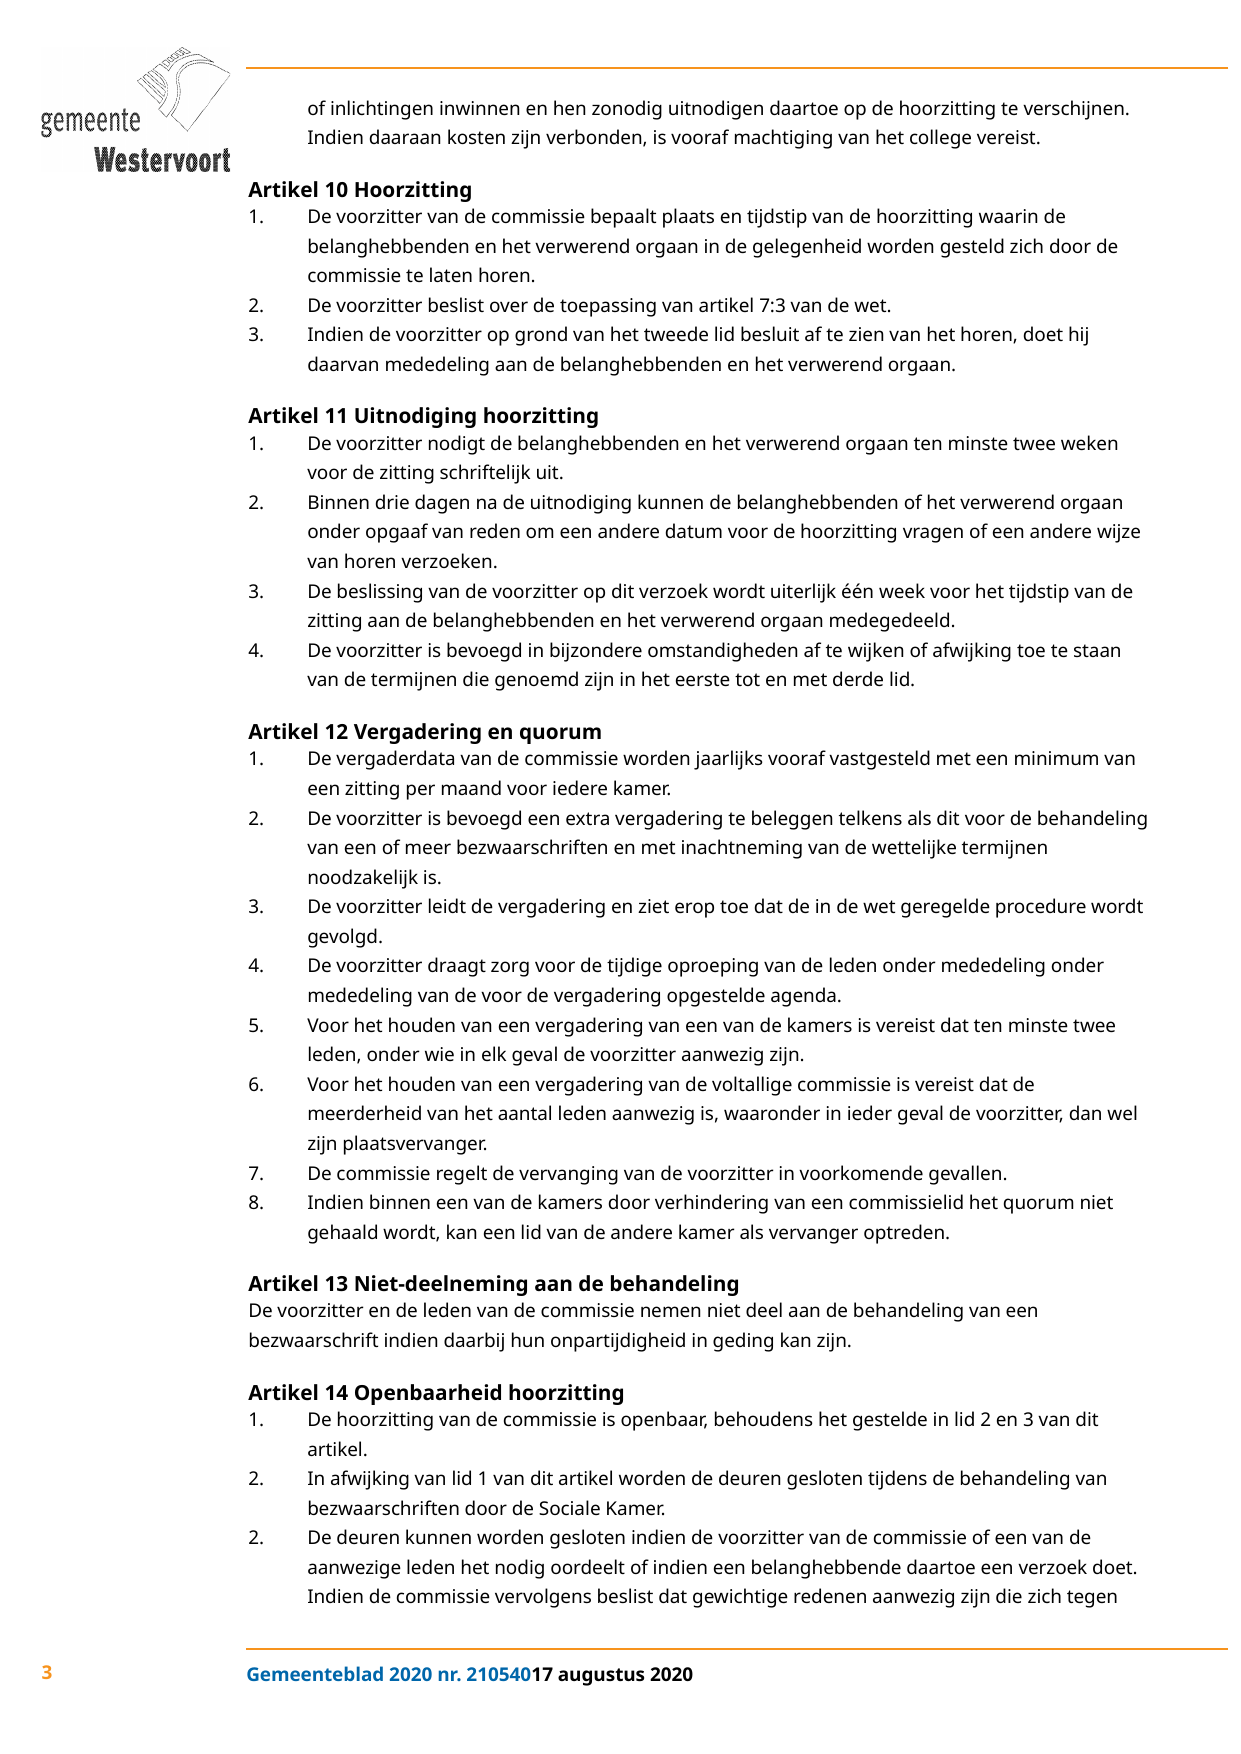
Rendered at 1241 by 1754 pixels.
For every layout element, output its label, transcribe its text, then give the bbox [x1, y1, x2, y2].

text Artikel 10 Hoorzitting [248, 175, 1152, 203]
text Artikel 14 Openbaarheid hoorzitting [248, 1378, 1152, 1406]
list De voorzitter van de commissie bepaalt plaats en tijdstip van de hoorzitting waarin de belanghebbenden en het verwerend orgaan in de gelegenheid worden gesteld zich door de commissie te laten horen. [248, 203, 1152, 288]
list De deuren kunnen worden gesloten indien de voorzitter van de commissie of een van de aanwezige leden het nodig oordeelt of indien een belanghebbende daartoe een verzoek doet. Indien de commissie vervolgens beslist dat gewichtige redenen aanwezig zijn die zich tegen [248, 1524, 1152, 1609]
list De voorzitter draagt zorg voor de tijdige oproeping van de leden onder mededeling onder mededeling van de voor de vergadering opgestelde agenda. [248, 953, 1152, 1008]
list De voorzitter is bevoegd in bijzondere omstandigheden af te wijken of afwijking toe te staan van de termijnen die genoemd zijn in het eerste tot en met derde lid. [248, 637, 1152, 692]
text Artikel 13 Niet-deelneming aan de behandeling [248, 1269, 1152, 1298]
list In afwijking van lid 1 van dit artikel worden de deuren gesloten tijdens de behandeling van bezwaarschriften door de Sociale Kamer. [248, 1465, 1152, 1521]
list of inlichtingen inwinnen en hen zonodig uitnodigen daartoe op de hoorzitting te verschijnen. Indien daaraan kosten zijn verbonden, is vooraf machtiging van het college vereist. [248, 95, 1152, 150]
list De vergaderdata van de commissie worden jaarlijks vooraf vastgesteld met een minimum van een zitting per maand voor iedere kamer. [248, 746, 1152, 801]
list Voor het houden van een vergadering van de voltallige commissie is vereist dat de meerderheid van het aantal leden aanwezig is, waaronder in ieder geval de voorzitter, dan wel zijn plaatsvervanger. [248, 1071, 1152, 1156]
list Voor het houden van een vergadering van een van de kamers is vereist dat ten minste twee leden, onder wie in elk geval de voorzitter aanwezig zijn. [248, 1012, 1152, 1067]
list Indien de voorzitter op grond van het tweede lid besluit af te zien van het horen, doet hij daarvan mededeling aan de belanghebbenden en het verwerend orgaan. [248, 322, 1152, 377]
list Binnen drie dagen na de uitnodiging kunnen de belanghebbenden of het verwerend orgaan onder opgaaf van reden om een andere datum voor de hoorzitting vragen of een andere wijze van horen verzoeken. [248, 489, 1152, 574]
text Artikel 12 Vergadering en quorum [248, 717, 1152, 746]
list De voorzitter is bevoegd een extra vergadering te beleggen telkens als dit voor de behandeling van een of meer bezwaarschriften en met inachtneming van de wettelijke termijnen noodzakelijk is. [248, 805, 1152, 889]
text De voorzitter en de leden van de commissie nemen niet deel aan de behandeling van een bezwaarschrift indien daarbij hun onpartijdigheid in geding kan zijn. [248, 1298, 1152, 1353]
list De hoorzitting van de commissie is openbaar, behoudens het gestelde in lid 2 en 3 van dit artikel. [248, 1406, 1152, 1461]
list De voorzitter nodigt de belanghebbenden en het verwerend orgaan ten minste twee weken voor de zitting schriftelijk uit. [248, 430, 1152, 485]
list De beslissing van de voorzitter op dit verzoek wordt uiterlijk één week voor het tijdstip van de zitting aan de belanghebbenden en het verwerend orgaan medegedeeld. [248, 578, 1152, 633]
list De voorzitter leidt de vergadering en ziet erop toe dat de in de wet geregelde procedure wordt gevolgd. [248, 893, 1152, 949]
list Indien binnen een van de kamers door verhindering van een commissielid het quorum niet gehaald wordt, kan een lid van de andere kamer als vervanger optreden. [248, 1189, 1152, 1244]
picture [41, 47, 231, 172]
list De commissie regelt de vervanging van de voorzitter in voorkomende gevallen. [248, 1160, 1152, 1185]
list De voorzitter beslist over de toepassing van artikel 7:3 van de wet. [248, 292, 1152, 318]
text Artikel 11 Uitnodiging hoorzitting [248, 402, 1152, 430]
